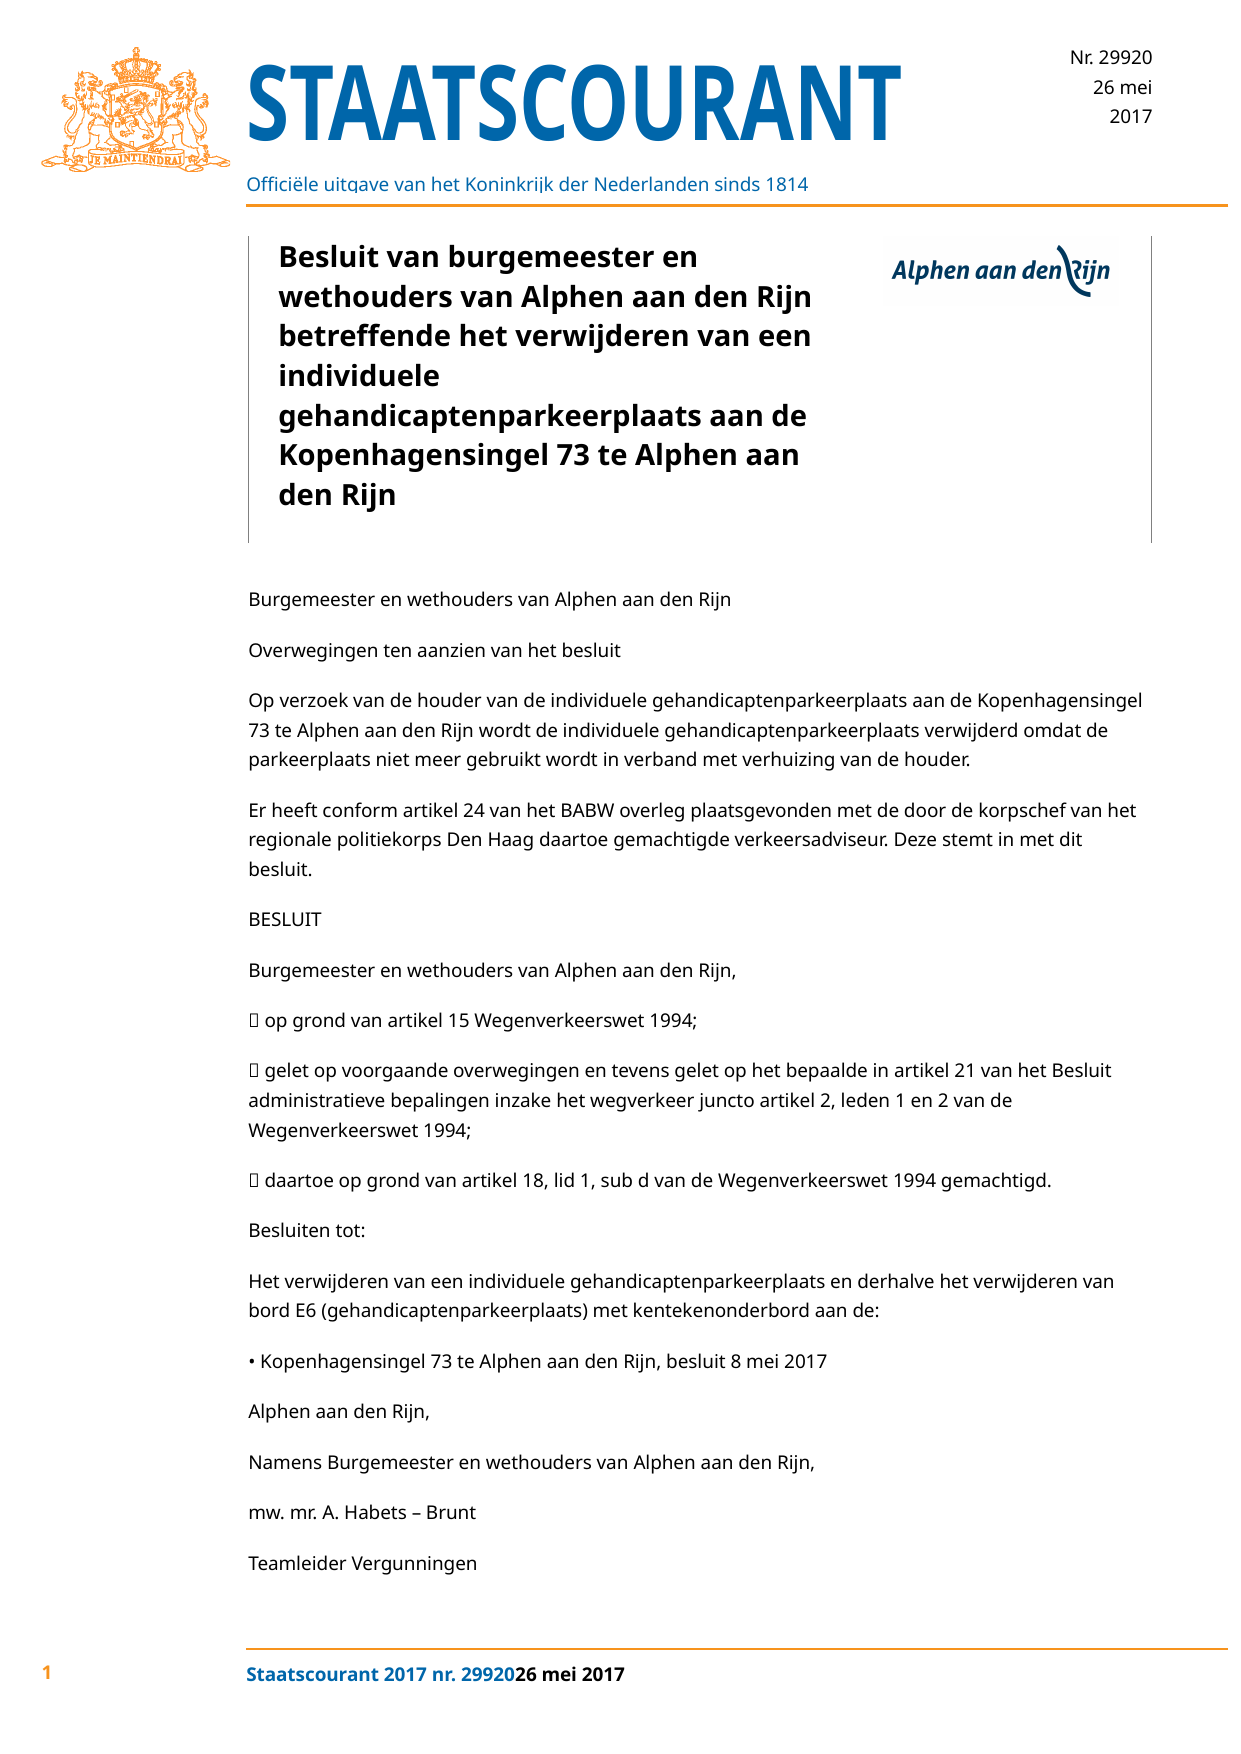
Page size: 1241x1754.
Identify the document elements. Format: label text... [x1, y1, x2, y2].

text Alphen aan den Rijn, [248, 1398, 1152, 1424]
text Burgemeester en wethouders van Alphen aan den Rijn, [248, 957, 1152, 982]
picture [41, 47, 231, 172]
text Burgemeester en wethouders van Alphen aan den Rijn [248, 586, 1152, 612]
text Overwegingen ten aanzien van het besluit [248, 637, 1152, 662]
text • Kopenhagensingel 73 te Alphen aan den Rijn, besluit 8 mei 2017 [248, 1348, 1152, 1374]
text Namens Burgemeester en wethouders van Alphen aan den Rijn, [248, 1449, 1152, 1474]
text Teamleider Vergunningen [248, 1550, 1152, 1575]
table_header [850, 236, 1151, 543]
table_header Besluit van burgemeester en wethouders van Alphen aan den Rijn betreffende het verwijderen van een individuele gehandicaptenparkeerplaats aan de Kopenhagensingel 73 te Alphen aan den Rijn [249, 236, 850, 543]
text mw. mr. A. Habets – Brunt [248, 1499, 1152, 1525]
text  gelet op voorgaande overwegingen en tevens gelet op het bepaalde in artikel 21 van het Besluit administratieve bepalingen inzake het wegverkeer juncto artikel 2, leden 1 en 2 van de Wegenverkeerswet 1994; [248, 1058, 1152, 1142]
text  op grond van artikel 15 Wegenverkeerswet 1994; [248, 1007, 1152, 1033]
text Er heeft conform artikel 24 van het BABW overleg plaatsgevonden met de door de korpschef van het regionale politiekorps Den Haag daartoe gemachtigde verkeersadviseur. Deze stemt in met dit besluit. [248, 797, 1152, 882]
text  daartoe op grond van artikel 18, lid 1, sub d van de Wegenverkeerswet 1994 gemachtigd. [248, 1167, 1152, 1193]
text Besluiten tot: [248, 1218, 1152, 1243]
text Op verzoek van de houder van de individuele gehandicaptenparkeerplaats aan de Kopenhagensingel 73 te Alphen aan den Rijn wordt de individuele gehandicaptenparkeerplaats verwijderd omdat de parkeerplaats niet meer gebruikt wordt in verband met verhuizing van de houder. [248, 687, 1152, 772]
picture [882, 236, 1119, 306]
text BESLUIT [248, 906, 1152, 932]
text Het verwijderen van een individuele gehandicaptenparkeerplaats en derhalve het verwijderen van bord E6 (gehandicaptenparkeerplaats) met kentekenonderbord aan de: [248, 1268, 1152, 1323]
